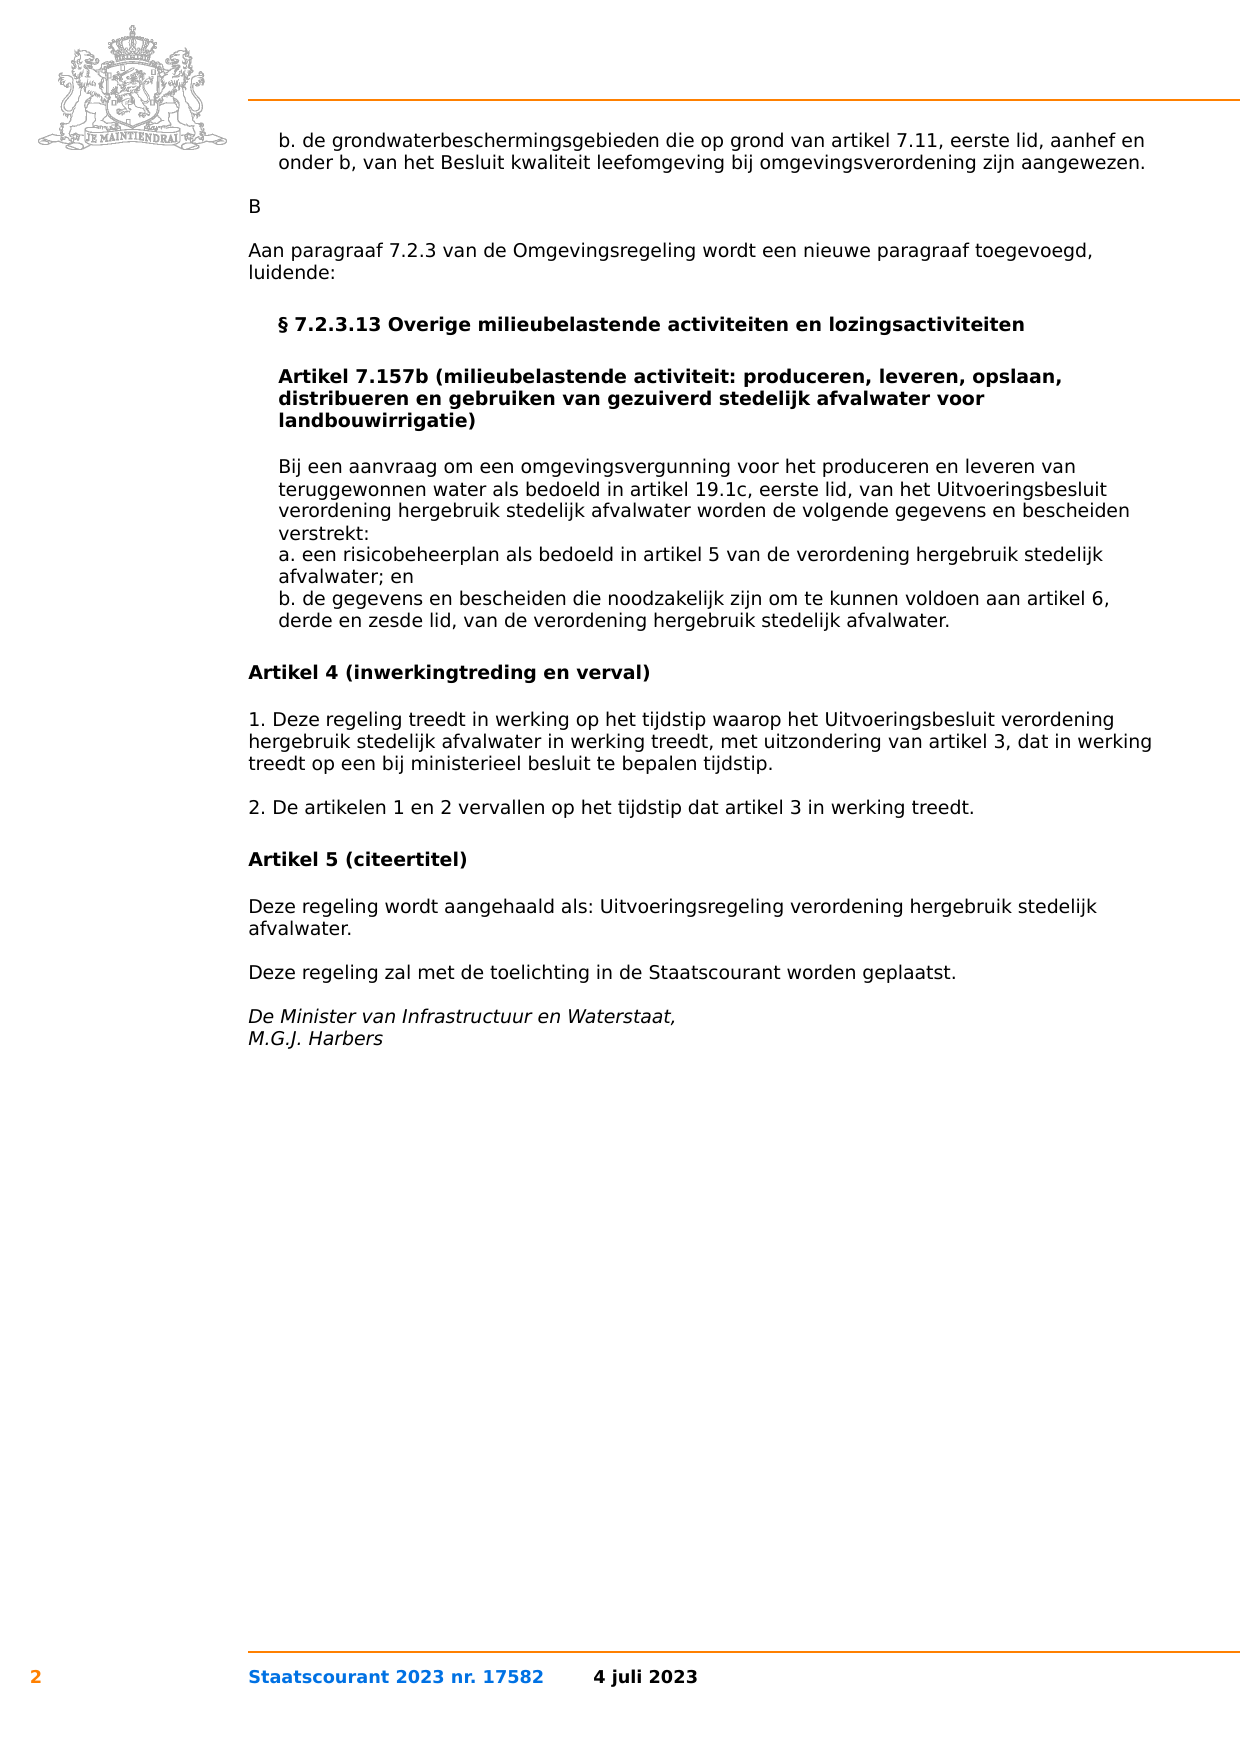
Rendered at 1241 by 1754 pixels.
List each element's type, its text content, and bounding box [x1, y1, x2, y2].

text 2. De artikelen 1 en 2 vervallen op het tijdstip dat artikel 3 in werking treedt. [248, 797, 1163, 819]
text Aan paragraaf 7.2.3 van de Omgevingsregeling wordt een nieuwe paragraaf toegevoegd, luidende: [248, 239, 1163, 283]
subtitle Artikel 7.157b (milieubelastende activiteit: produceren, leveren, opslaan, distribueren en gebruiken van gezuiverd stedelijk afvalwater voor landbouwirrigatie) [278, 366, 1163, 431]
text a. een risicobeheerplan als bedoeld in artikel 5 van de verordening hergebruik stedelijk afvalwater; en [278, 544, 1163, 588]
text De Minister van Infrastructuur en Waterstaat, M.G.J. Harbers [248, 1006, 1163, 1050]
subtitle § 7.2.3.13 Overige milieubelastende activiteiten en lozingsactiviteiten [278, 313, 1163, 336]
text Bij een aanvraag om een omgevingsvergunning voor het produceren en leveren van teruggewonnen water als bedoeld in artikel 19.1c, eerste lid, van het Uitvoeringsbesluit verordening hergebruik stedelijk afvalwater worden de volgende gegevens en bescheiden verstrekt: [278, 456, 1163, 544]
text B [248, 196, 1163, 218]
picture [38, 25, 227, 150]
text b. de grondwaterbeschermingsgebieden die op grond van artikel 7.11, eerste lid, aanhef en onder b, van het Besluit kwaliteit leefomgeving bij omgevingsverordening zijn aangewezen. [278, 130, 1163, 174]
text b. de gegevens en bescheiden die noodzakelijk zijn om te kunnen voldoen aan artikel 6, derde en zesde lid, van de verordening hergebruik stedelijk afvalwater. [278, 588, 1163, 632]
subtitle Artikel 5 (citeertitel) [248, 849, 1163, 871]
text Deze regeling zal met de toelichting in de Staatscourant worden geplaatst. [248, 962, 1163, 984]
text 1. Deze regeling treedt in werking op het tijdstip waarop het Uitvoeringsbesluit verordening hergebruik stedelijk afvalwater in werking treedt, met uitzondering van artikel 3, dat in werking treedt op een bij ministerieel besluit te bepalen tijdstip. [248, 709, 1163, 775]
text Deze regeling wordt aangehaald als: Uitvoeringsregeling verordening hergebruik stedelijk afvalwater. [248, 896, 1163, 940]
subtitle Artikel 4 (inwerkingtreding en verval) [248, 662, 1163, 684]
